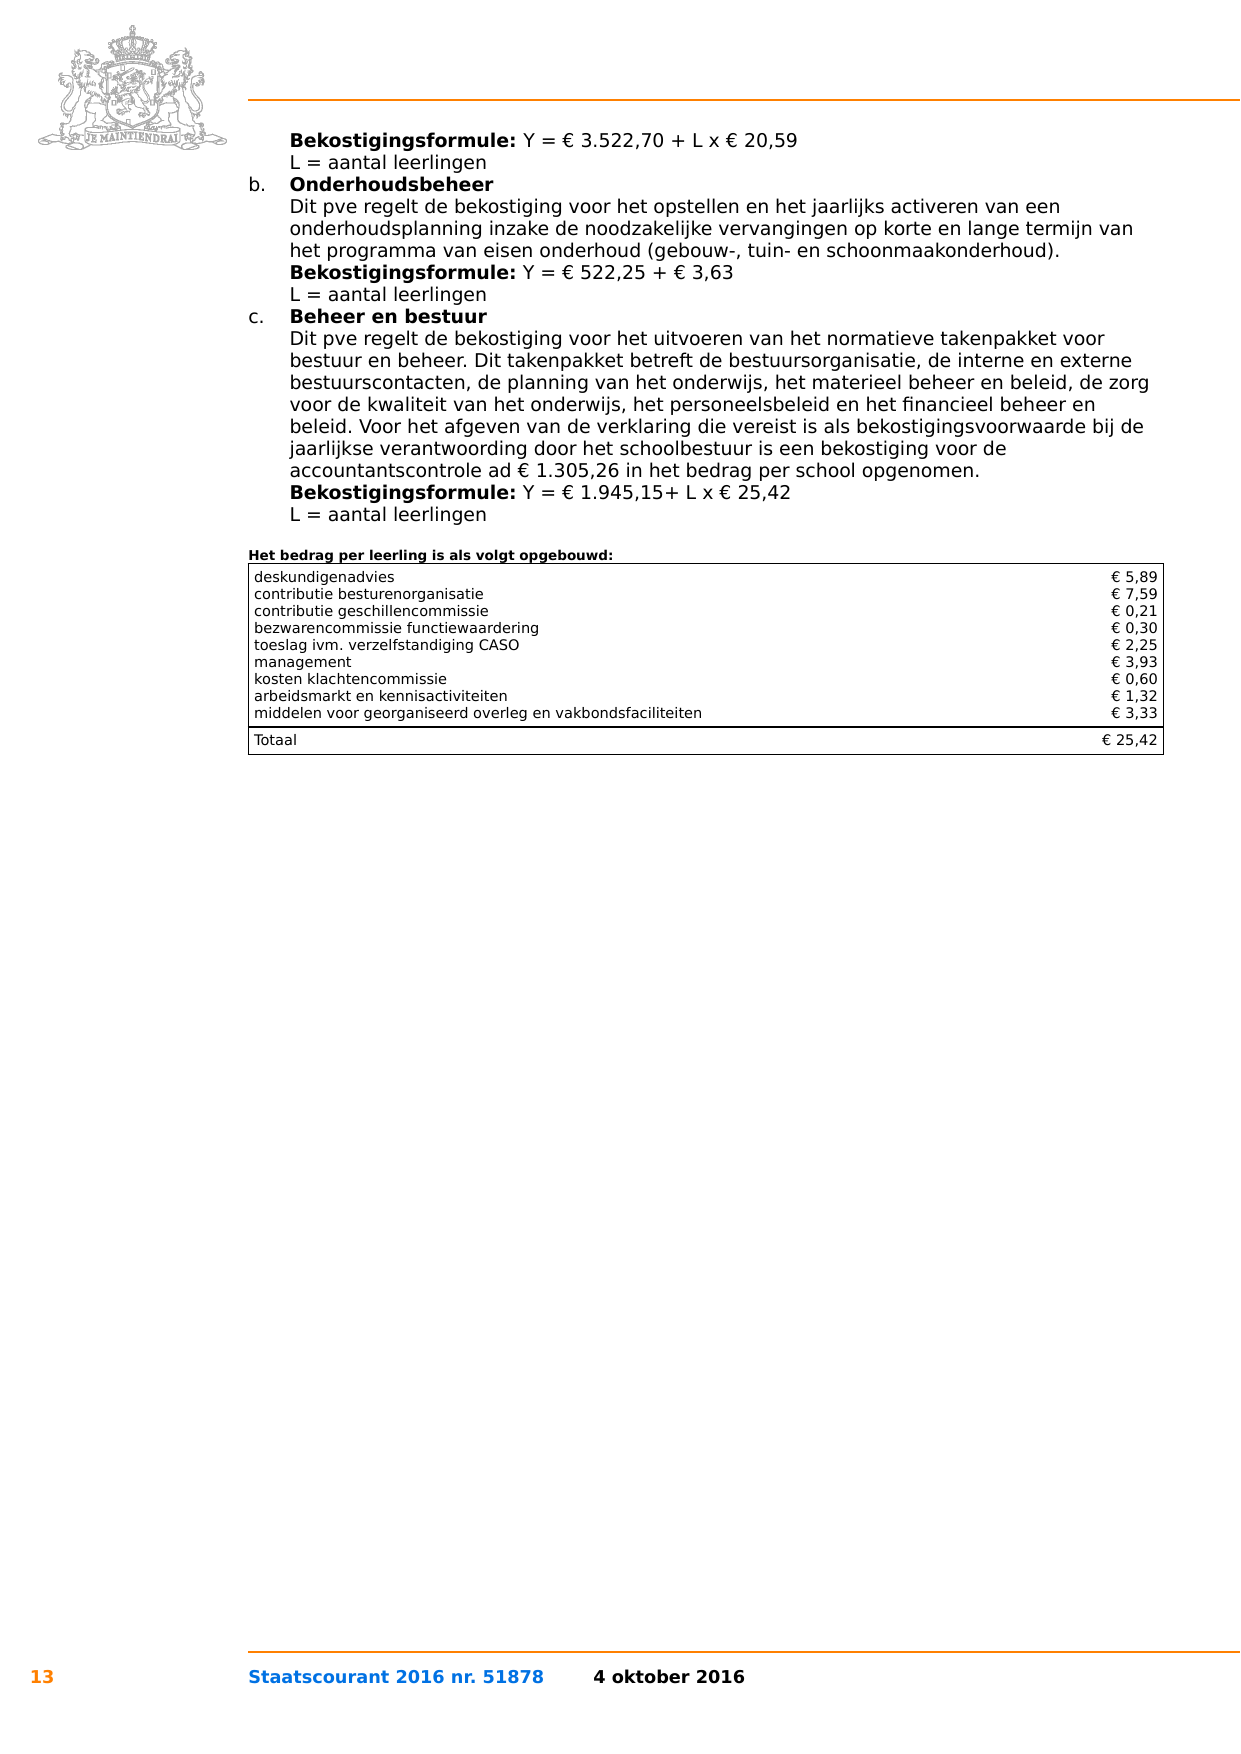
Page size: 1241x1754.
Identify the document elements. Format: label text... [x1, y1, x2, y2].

text L = aantal leerlingen [289, 503, 1163, 526]
text Bekostigingsformule: Y = € 3.522,70 + L x € 20,59 [289, 130, 1163, 152]
table_cell € 25,42 [990, 728, 1163, 754]
table_cell € 0,60 [990, 671, 1163, 688]
table_cell € 3,93 [990, 654, 1163, 671]
table_cell € 1,32 [990, 688, 1163, 705]
text L = aantal leerlingen [289, 152, 1163, 174]
table_header Het bedrag per leerling is als volgt opgebouwd: [248, 548, 1163, 563]
table_cell toeslag ivm. verzelfstandiging CASO [249, 637, 990, 654]
text L = aantal leerlingen [289, 284, 1163, 306]
text b. Onderhoudsbeheer [248, 174, 1163, 196]
text Bekostigingsformule: Y = € 1.945,15+ L x € 25,42 [289, 482, 1163, 503]
table_cell middelen voor georganiseerd overleg en vakbondsfaciliteiten [249, 705, 990, 726]
table_cell € 0,21 [990, 603, 1163, 620]
table_cell contributie geschillencommissie [249, 603, 990, 620]
table_cell € 5,89 [990, 564, 1163, 586]
picture [38, 25, 227, 150]
table_cell kosten klachtencommissie [249, 671, 990, 688]
table_cell € 0,30 [990, 620, 1163, 637]
table_cell € 7,59 [990, 586, 1163, 603]
table_cell € 2,25 [990, 637, 1163, 654]
table_cell management [249, 654, 990, 671]
table_cell € 3,33 [990, 705, 1163, 726]
text c. Beheer en bestuur [248, 306, 1163, 328]
table_cell contributie besturenorganisatie [249, 586, 990, 603]
table_cell deskundigenadvies [249, 564, 990, 586]
text Dit pve regelt de bekostiging voor het uitvoeren van het normatieve takenpakket voor bestuur en beheer. Dit takenpakket betreft de bestuursorganisatie, de interne en externe bestuurscontacten, de planning van het onderwijs, het materieel beheer en beleid, de zorg voor de kwaliteit van het onderwijs, het personeelsbeleid en het financieel beheer en beleid. Voor het afgeven van de verklaring die vereist is als bekostigingsvoorwaarde bij de jaarlijkse verantwoording door het schoolbestuur is een bekostiging voor de accountantscontrole ad € 1.305,26 in het bedrag per school opgenomen. [289, 328, 1163, 482]
table_cell arbeidsmarkt en kennisactiviteiten [249, 688, 990, 705]
text Dit pve regelt de bekostiging voor het opstellen en het jaarlijks activeren van een onderhoudsplanning inzake de noodzakelijke vervangingen op korte en lange termijn van het programma van eisen onderhoud (gebouw-, tuin- en schoonmaakonderhoud). [289, 196, 1163, 262]
text Bekostigingsformule: Y = € 522,25 + € 3,63 [289, 262, 1163, 284]
table_cell Totaal [249, 728, 990, 754]
table_cell bezwarencommissie functiewaardering [249, 620, 990, 637]
